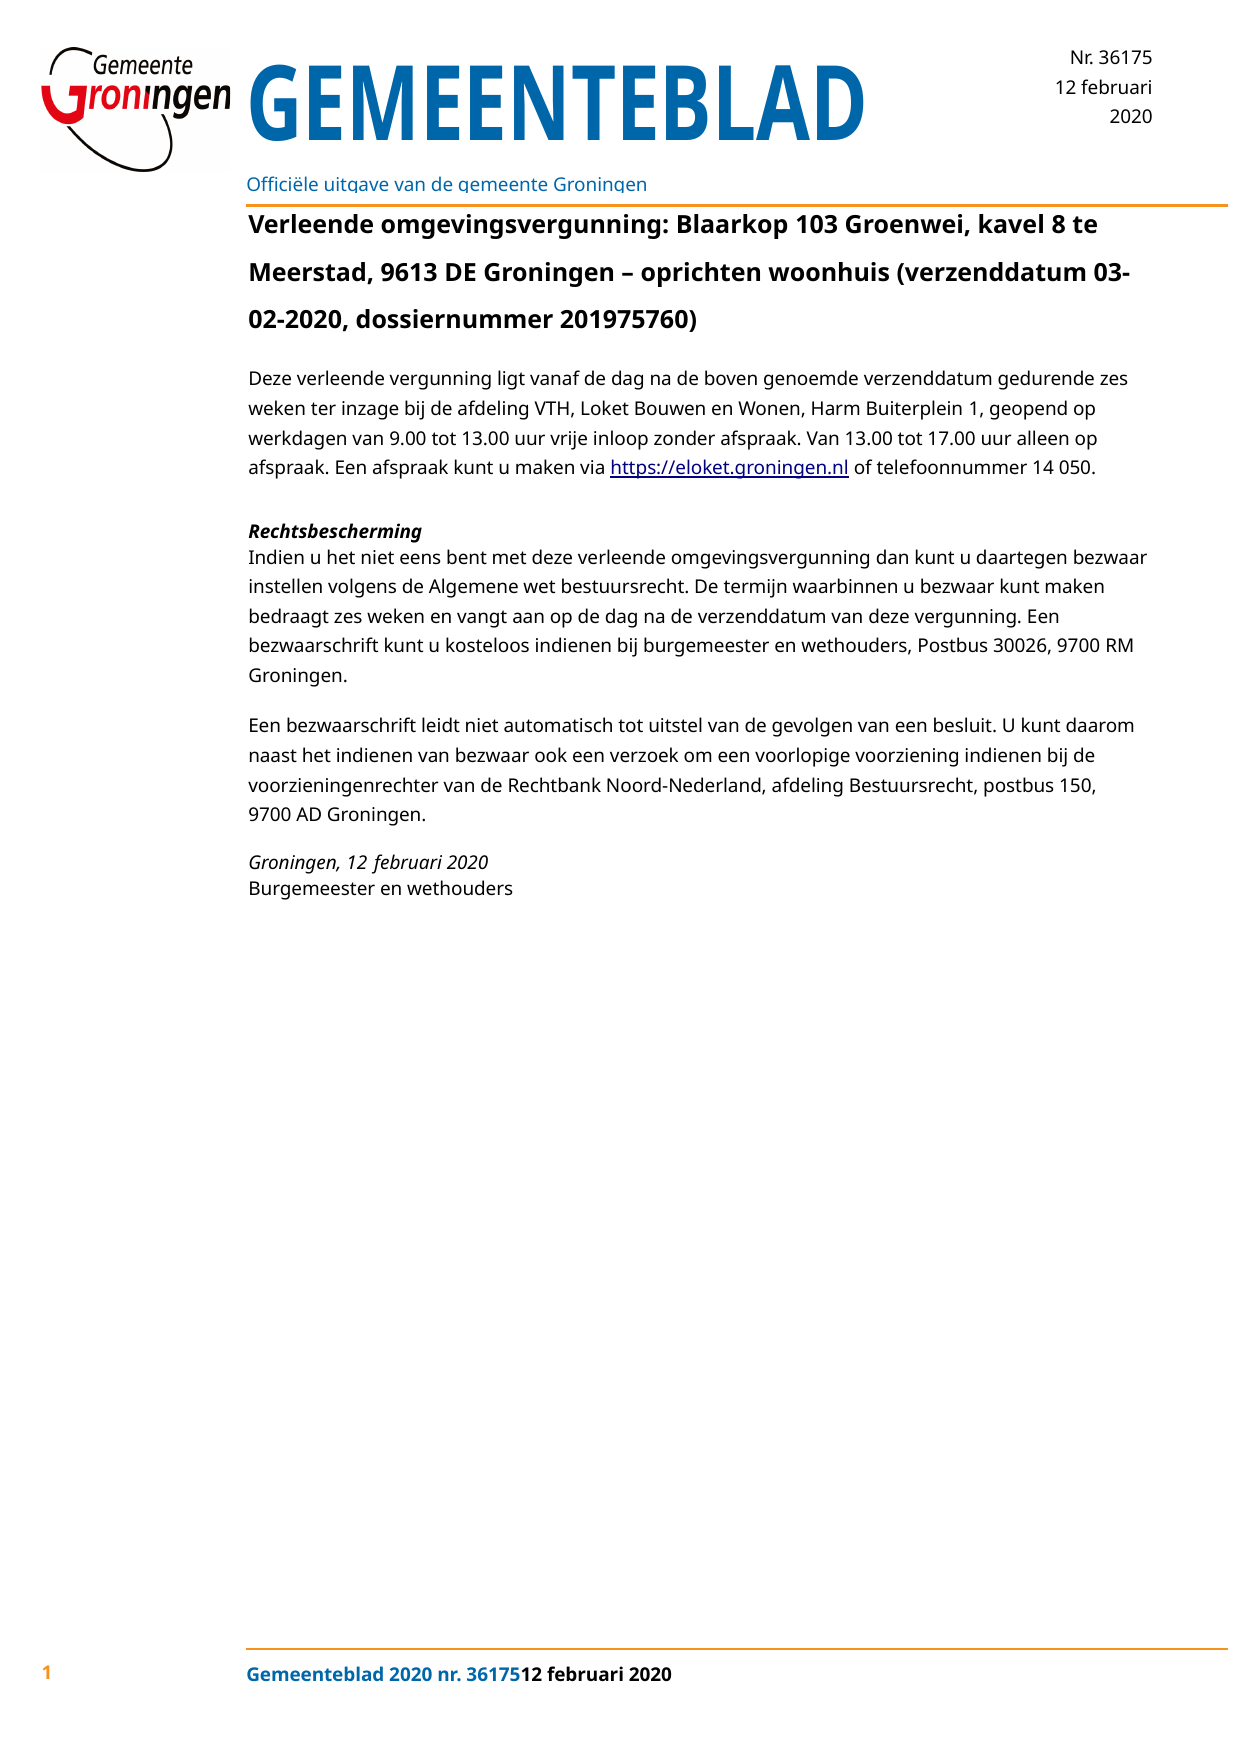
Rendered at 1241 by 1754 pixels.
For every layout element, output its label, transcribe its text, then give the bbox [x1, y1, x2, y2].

text Indien u het niet eens bent met deze verleende omgevingsvergunning dan kunt u daartegen bezwaar instellen volgens de Algemene wet bestuursrecht. De termijn waarbinnen u bezwaar kunt maken bedraagt zes weken en vangt aan op de dag na de verzenddatum van deze vergunning. Een bezwaarschrift kunt u kosteloos indienen bij burgemeester en wethouders, Postbus 30026, 9700 RM Groningen. [248, 544, 1152, 688]
text Deze verleende vergunning ligt vanaf de dag na de boven genoemde verzenddatum gedurende zes weken ter inzage bij de afdeling VTH, Loket Bouwen en Wonen, Harm Buiterplein 1, geopend op werkdagen van 9.00 tot 13.00 uur vrije inloop zonder afspraak. Van 13.00 tot 17.00 uur alleen op afspraak. Een afspraak kunt u maken via https://eloket.groningen.nl of telefoonnummer 14 050. [248, 366, 1152, 480]
text Burgemeester en wethouders [248, 875, 1152, 901]
text Groningen, 12 februari 2020 [248, 849, 1152, 875]
text Rechtsbescherming [248, 518, 1152, 544]
text Verleende omgevingsvergunning: Blaarkop 103 Groenwei, kavel 8 te Meerstad, 9613 DE Groningen – oprichten woonhuis (verzenddatum 03-02-2020, dossiernummer 201975760) [248, 207, 1152, 336]
text Een bezwaarschrift leidt niet automatisch tot uitstel van de gevolgen van een besluit. U kunt daarom naast het indienen van bezwaar ook een verzoek om een voorlopige voorziening indienen bij de voorzieningenrechter van de Rechtbank Noord-Nederland, afdeling Bestuursrecht, postbus 150, 9700 AD Groningen. [248, 713, 1152, 827]
picture [41, 47, 231, 172]
